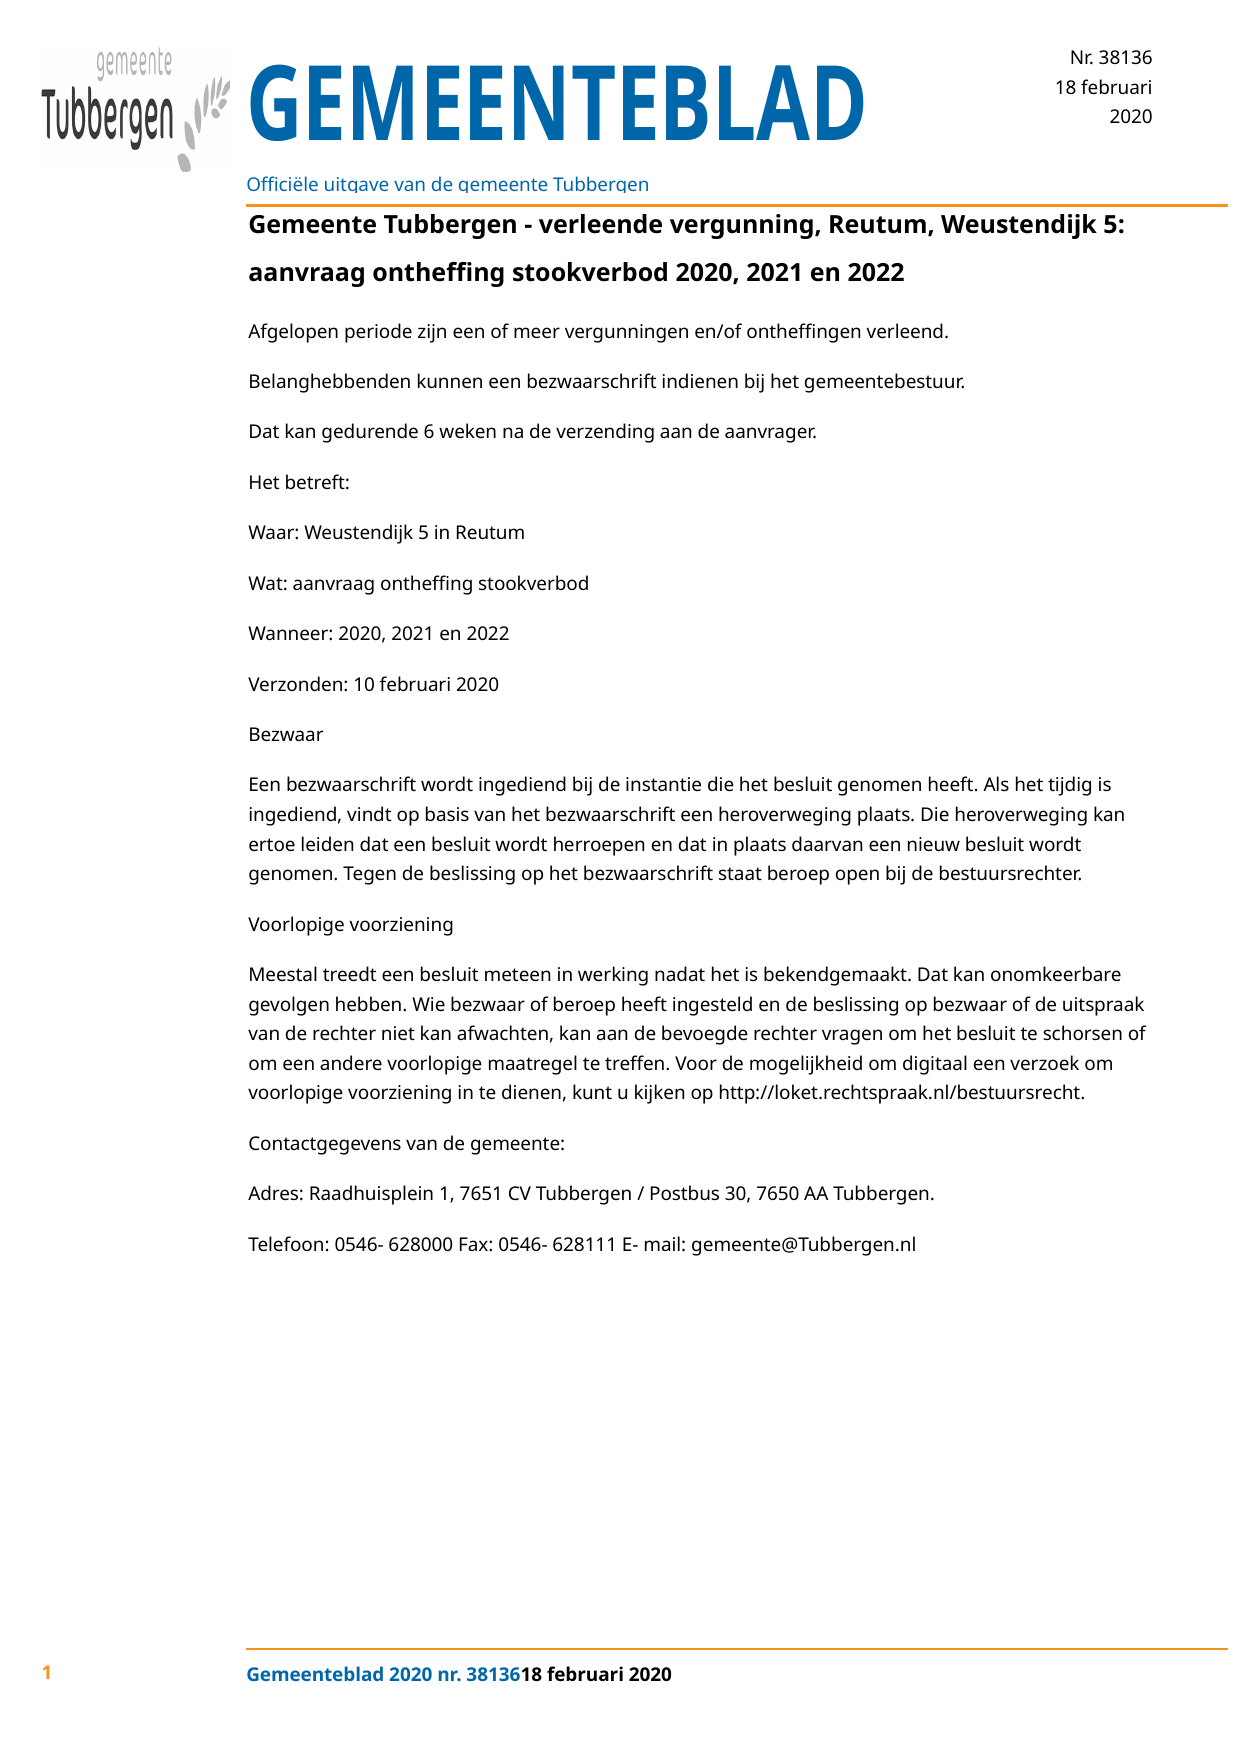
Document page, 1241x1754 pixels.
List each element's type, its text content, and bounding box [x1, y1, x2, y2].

text Verzonden: 10 februari 2020 [248, 671, 1152, 697]
text Adres: Raadhuisplein 1, 7651 CV Tubbergen / Postbus 30, 7650 AA Tubbergen. [248, 1180, 1152, 1206]
text Het betreft: [248, 469, 1152, 495]
text Wat: aanvraag ontheffing stookverbod [248, 570, 1152, 596]
text Telefoon: 0546- 628000 Fax: 0546- 628111 E- mail: gemeente@Tubbergen.nl [248, 1231, 1152, 1257]
text Waar: Weustendijk 5 in Reutum [248, 519, 1152, 545]
text Een bezwaarschrift wordt ingediend bij de instantie die het besluit genomen heeft. Als het tijdig is ingediend, vindt op basis van het bezwaarschrift een heroverweging plaats. Die heroverweging kan ertoe leiden dat een besluit wordt herroepen en dat in plaats daarvan een nieuw besluit wordt genomen. Tegen de beslissing op het bezwaarschrift staat beroep open bij de bestuursrechter. [248, 772, 1152, 886]
text Meestal treedt een besluit meteen in werking nadat het is bekendgemaakt. Dat kan onomkeerbare gevolgen hebben. Wie bezwaar of beroep heeft ingesteld en de beslissing op bezwaar of de uitspraak van de rechter niet kan afwachten, kan aan de bevoegde rechter vragen om het besluit te schorsen of om een andere voorlopige maatregel te treffen. Voor de mogelijkheid om digitaal een verzoek om voorlopige voorziening in te dienen, kunt u kijken op http://loket.rechtspraak.nl/bestuursrecht. [248, 961, 1152, 1105]
text Afgelopen periode zijn een of meer vergunningen en/of ontheffingen verleend. [248, 318, 1152, 344]
text Belanghebbenden kunnen een bezwaarschrift indienen bij het gemeentebestuur. [248, 368, 1152, 394]
text Wanneer: 2020, 2021 en 2022 [248, 620, 1152, 646]
picture [41, 47, 231, 172]
text Dat kan gedurende 6 weken na de verzending aan de aanvrager. [248, 419, 1152, 444]
text Bezwaar [248, 721, 1152, 747]
text Contactgegevens van de gemeente: [248, 1130, 1152, 1156]
text Gemeente Tubbergen - verleende vergunning, Reutum, Weustendijk 5: aanvraag ontheffing stookverbod 2020, 2021 en 2022 [248, 207, 1152, 288]
text Voorlopige voorziening [248, 911, 1152, 937]
